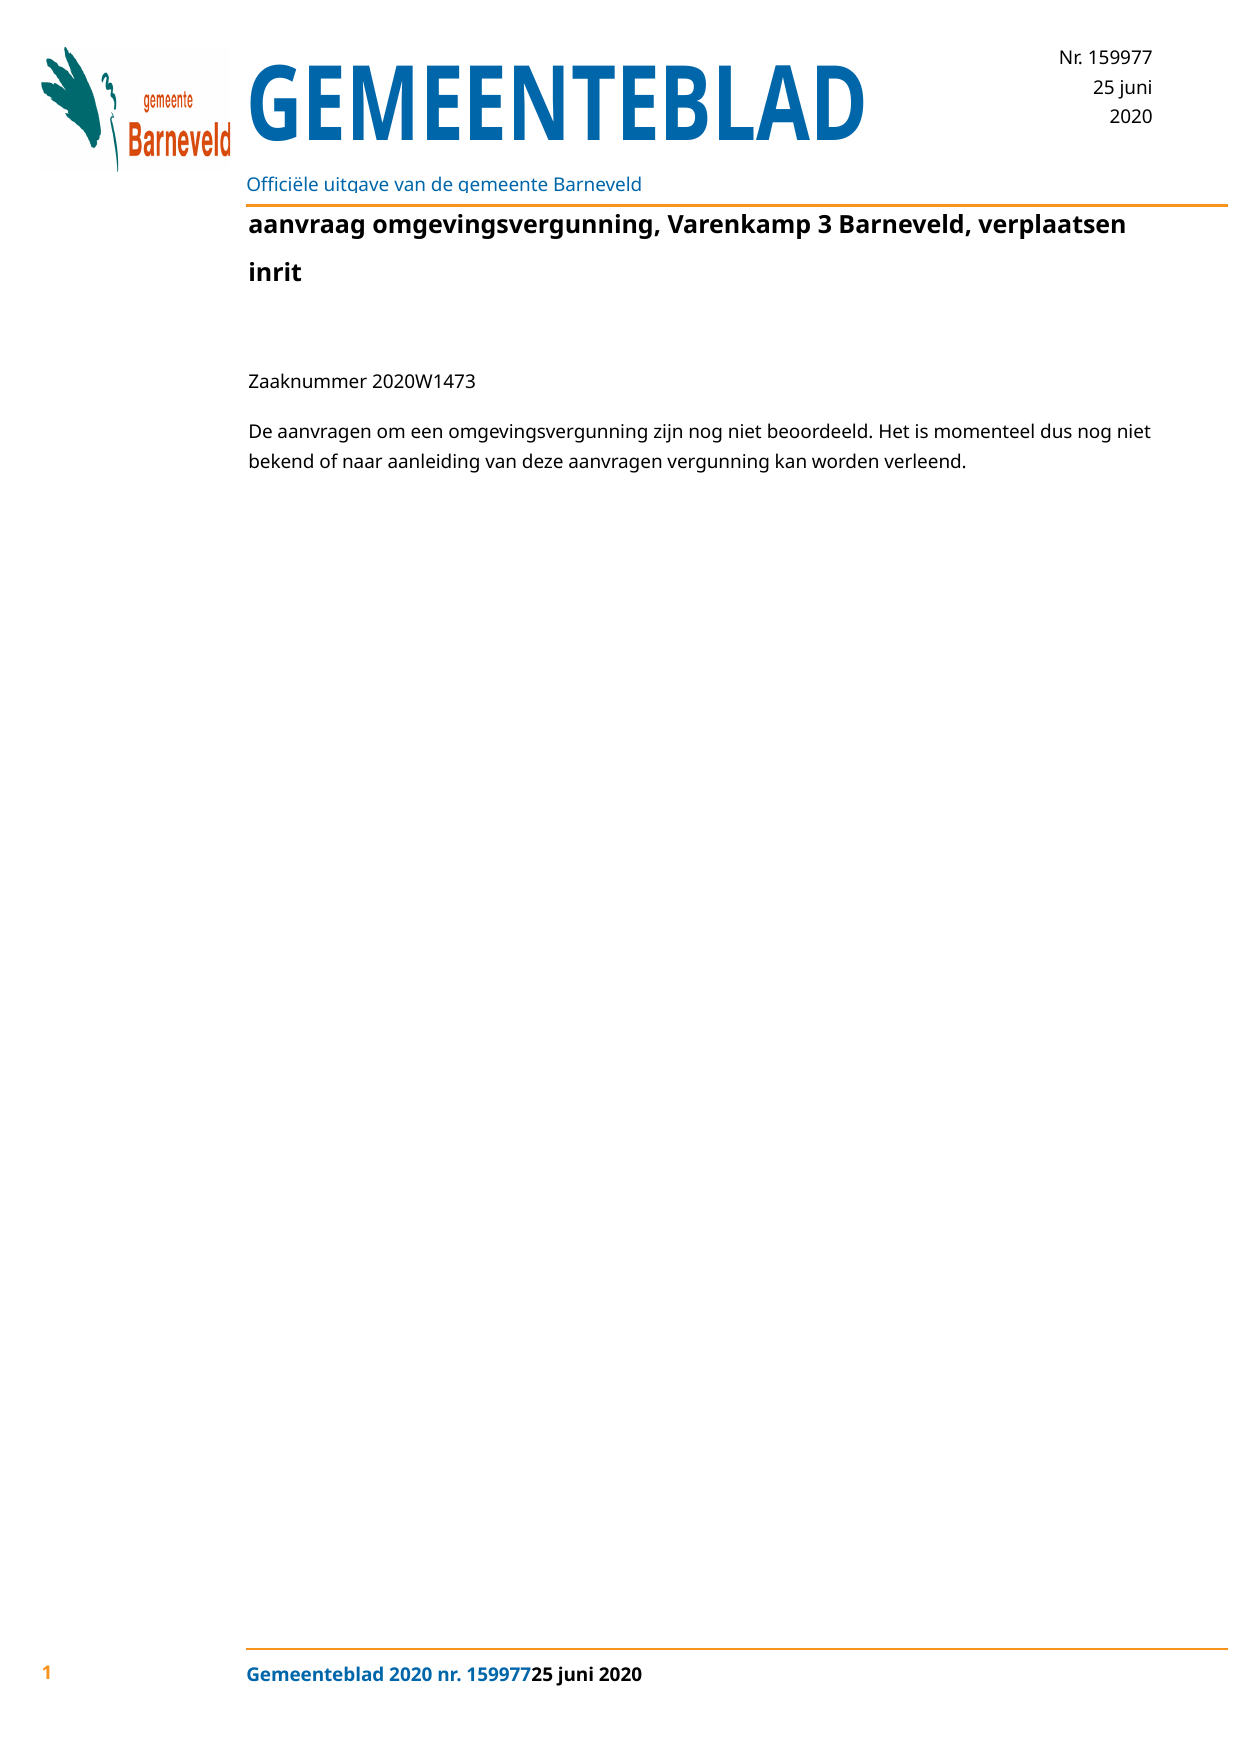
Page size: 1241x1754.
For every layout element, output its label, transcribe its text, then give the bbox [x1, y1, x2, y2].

text De aanvragen om een omgevingsvergunning zijn nog niet beoordeeld. Het is momenteel dus nog niet bekend of naar aanleiding van deze aanvragen vergunning kan worden verleend. [248, 419, 1152, 474]
text Zaaknummer 2020W1473 [248, 368, 1152, 394]
picture [41, 47, 231, 172]
text aanvraag omgevingsvergunning, Varenkamp 3 Barneveld, verplaatsen inrit [248, 207, 1152, 288]
